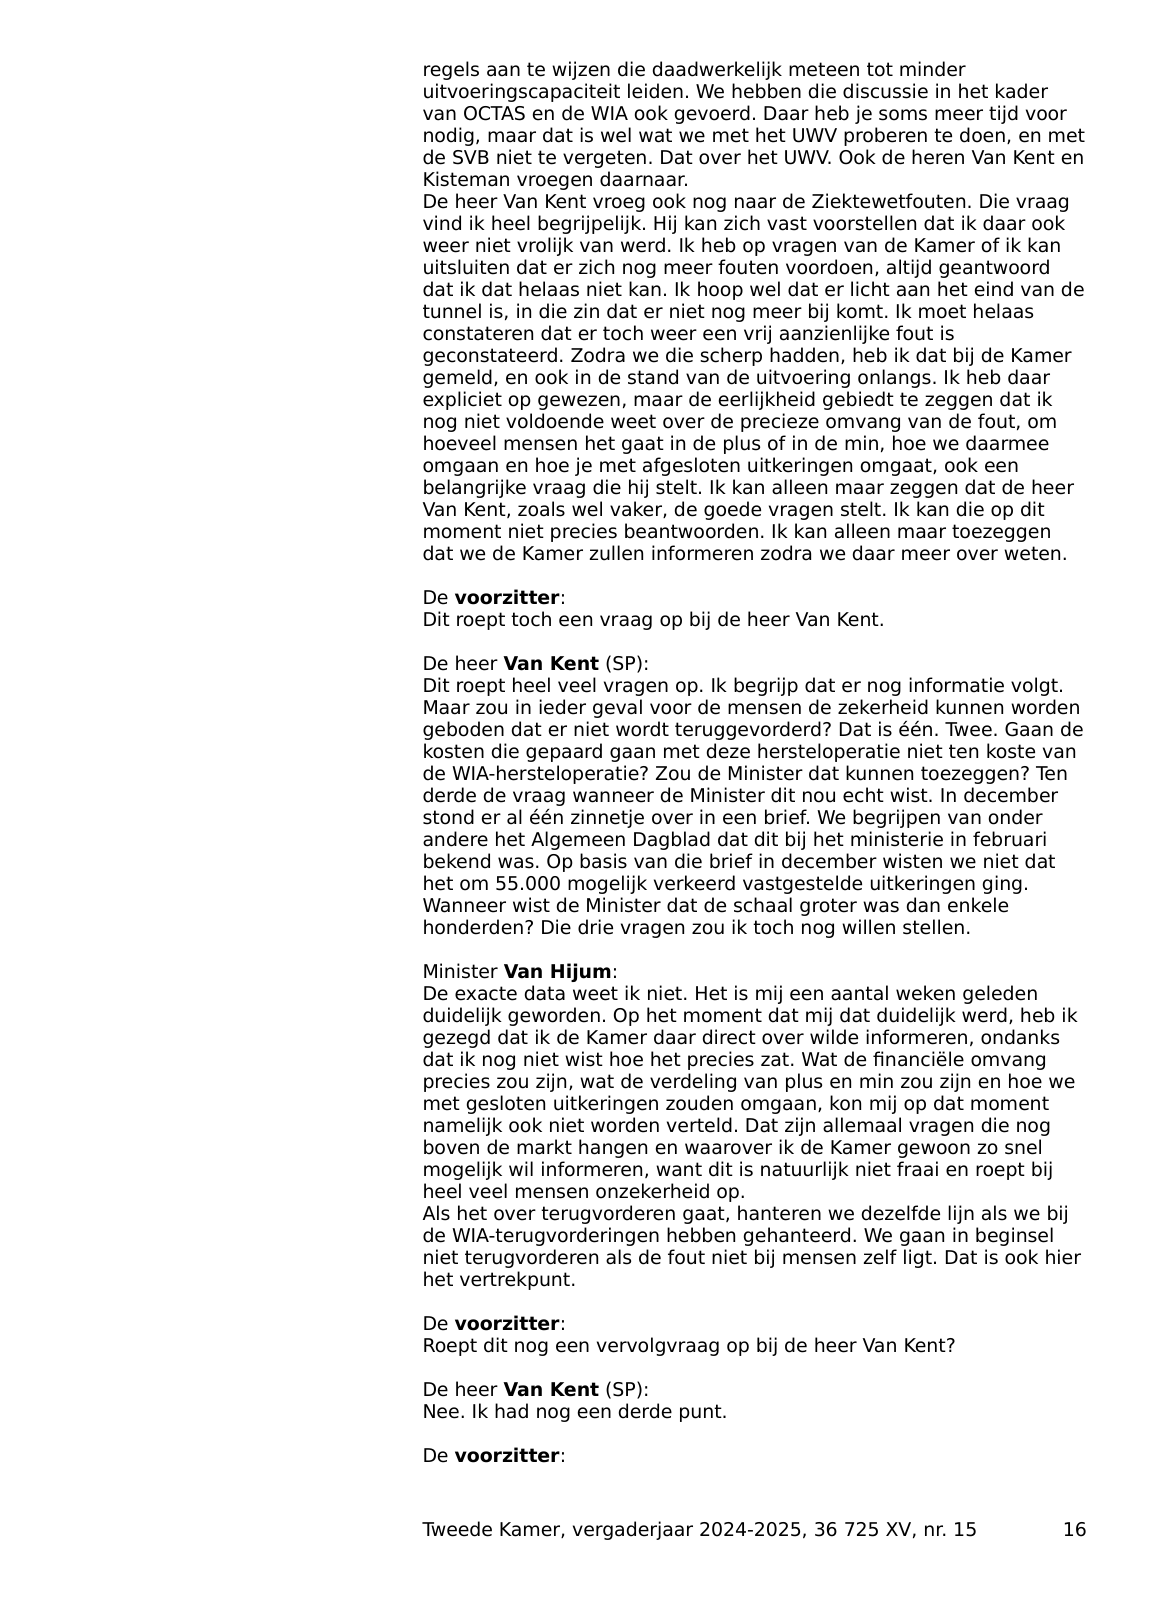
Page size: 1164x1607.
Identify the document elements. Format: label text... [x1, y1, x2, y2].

text Nee. Ik had nog een derde punt. [422, 1401, 1087, 1423]
text Dit roept heel veel vragen op. Ik begrijp dat er nog informatie volgt. Maar zou in ieder geval voor de mensen de zekerheid kunnen worden geboden dat er niet wordt teruggevorderd? Dat is één. Twee. Gaan de kosten die gepaard gaan met deze hersteloperatie niet ten koste van de WIA-hersteloperatie? Zou de Minister dat kunnen toezeggen? Ten derde de vraag wanneer de Minister dit nou echt wist. In december stond er al één zinnetje over in een brief. We begrijpen van onder andere het Algemeen Dagblad dat dit bij het ministerie in februari bekend was. Op basis van die brief in december wisten we niet dat het om 55.000 mogelijk verkeerd vastgestelde uitkeringen ging. Wanneer wist de Minister dat de schaal groter was dan enkele honderden? Die drie vragen zou ik toch nog willen stellen. [422, 675, 1087, 939]
text regels aan te wijzen die daadwerkelijk meteen tot minder uitvoeringscapaciteit leiden. We hebben die discussie in het kader van OCTAS en de WIA ook gevoerd. Daar heb je soms meer tijd voor nodig, maar dat is wel wat we met het UWV proberen te doen, en met de SVB niet te vergeten. Dat over het UWV. Ook de heren Van Kent en Kisteman vroegen daarnaar. [422, 59, 1087, 191]
text Roept dit nog een vervolgvraag op bij de heer Van Kent? [422, 1335, 1087, 1357]
text De voorzitter: [422, 1445, 1087, 1467]
text De heer Van Kent (SP): [422, 1379, 1087, 1401]
text Dit roept toch een vraag op bij de heer Van Kent. [422, 609, 1087, 631]
text De exacte data weet ik niet. Het is mij een aantal weken geleden duidelijk geworden. Op het moment dat mij dat duidelijk werd, heb ik gezegd dat ik de Kamer daar direct over wilde informeren, ondanks dat ik nog niet wist hoe het precies zat. Wat de financiële omvang precies zou zijn, wat de verdeling van plus en min zou zijn en hoe we met gesloten uitkeringen zouden omgaan, kon mij op dat moment namelijk ook niet worden verteld. Dat zijn allemaal vragen die nog boven de markt hangen en waarover ik de Kamer gewoon zo snel mogelijk wil informeren, want dit is natuurlijk niet fraai en roept bij heel veel mensen onzekerheid op. [422, 983, 1087, 1203]
text De heer Van Kent (SP): [422, 653, 1087, 675]
text De voorzitter: [422, 1313, 1087, 1335]
text De heer Van Kent vroeg ook nog naar de Ziektewetfouten. Die vraag vind ik heel begrijpelijk. Hij kan zich vast voorstellen dat ik daar ook weer niet vrolijk van werd. Ik heb op vragen van de Kamer of ik kan uitsluiten dat er zich nog meer fouten voordoen, altijd geantwoord dat ik dat helaas niet kan. Ik hoop wel dat er licht aan het eind van de tunnel is, in die zin dat er niet nog meer bij komt. Ik moet helaas constateren dat er toch weer een vrij aanzienlijke fout is geconstateerd. Zodra we die scherp hadden, heb ik dat bij de Kamer gemeld, en ook in de stand van de uitvoering onlangs. Ik heb daar expliciet op gewezen, maar de eerlijkheid gebiedt te zeggen dat ik nog niet voldoende weet over de precieze omvang van de fout, om hoeveel mensen het gaat in de plus of in de min, hoe we daarmee omgaan en hoe je met afgesloten uitkeringen omgaat, ook een belangrijke vraag die hij stelt. Ik kan alleen maar zeggen dat de heer Van Kent, zoals wel vaker, de goede vragen stelt. Ik kan die op dit moment niet precies beantwoorden. Ik kan alleen maar toezeggen dat we de Kamer zullen informeren zodra we daar meer over weten. [422, 191, 1087, 564]
text De voorzitter: [422, 587, 1087, 609]
text Als het over terugvorderen gaat, hanteren we dezelfde lijn als we bij de WIA-terugvorderingen hebben gehanteerd. We gaan in beginsel niet terugvorderen als de fout niet bij mensen zelf ligt. Dat is ook hier het vertrekpunt. [422, 1203, 1087, 1291]
text Minister Van Hijum: [422, 961, 1087, 983]
